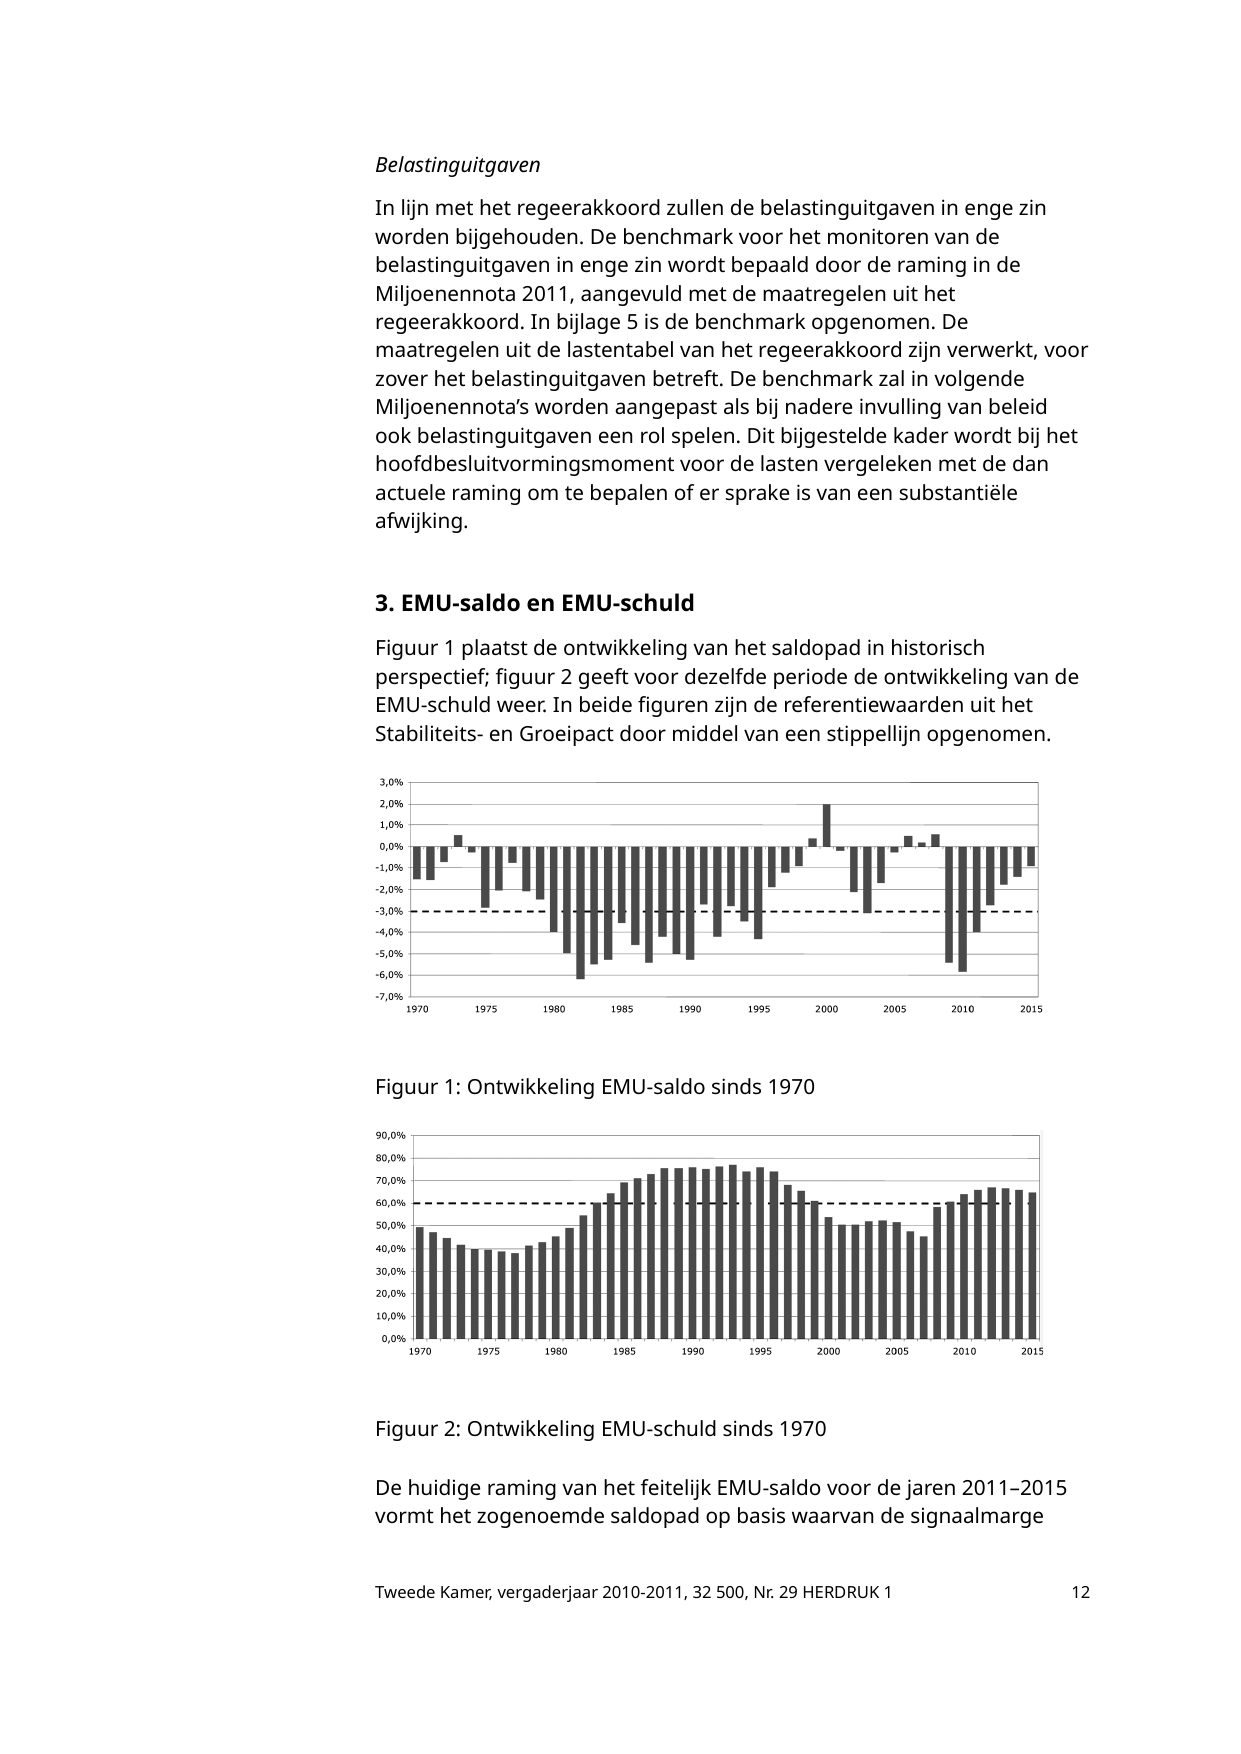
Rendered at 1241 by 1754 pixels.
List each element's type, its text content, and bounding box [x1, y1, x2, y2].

picture [375, 1130, 1044, 1356]
subtitle 3. EMU-saldo en EMU-schuld [375, 587, 1090, 618]
text Figuur 2: Ontwikkeling EMU-schuld sinds 1970 [375, 1414, 1090, 1443]
text In lijn met het regeerakkoord zullen de belastinguitgaven in enge zin worden bijgehouden. De benchmark voor het monitoren van de belastinguitgaven in enge zin wordt bepaald door de raming in de Miljoenennota 2011, aangevuld met de maatregelen uit het regeerakkoord. In bijlage 5 is de benchmark opgenomen. De maatregelen uit de lastentabel van het regeerakkoord zijn verwerkt, voor zover het belastinguitgaven betreft. De benchmark zal in volgende Miljoenennota’s worden aangepast als bij nadere invulling van beleid ook belastinguitgaven een rol spelen. Dit bijgestelde kader wordt bij het hoofdbesluitvormingsmoment voor de lasten vergeleken met de dan actuele raming om te bepalen of er sprake is van een substantiële afwijking. [375, 193, 1090, 535]
text De huidige raming van het feitelijk EMU-saldo voor de jaren 2011–2015 vormt het zogenoemde saldopad op basis waarvan de signaalmarge [375, 1473, 1090, 1529]
text Figuur 1: Ontwikkeling EMU-saldo sinds 1970 [375, 1072, 1090, 1100]
picture [375, 777, 1044, 1014]
text Figuur 1 plaatst de ontwikkeling van het saldopad in historisch perspectief; figuur 2 geeft voor dezelfde periode de ontwikkeling van de EMU-schuld weer. In beide figuren zijn de referentiewaarden uit het Stabiliteits- en Groeipact door middel van een stippellijn opgenomen. [375, 633, 1090, 747]
text Belastinguitgaven [375, 150, 1090, 178]
